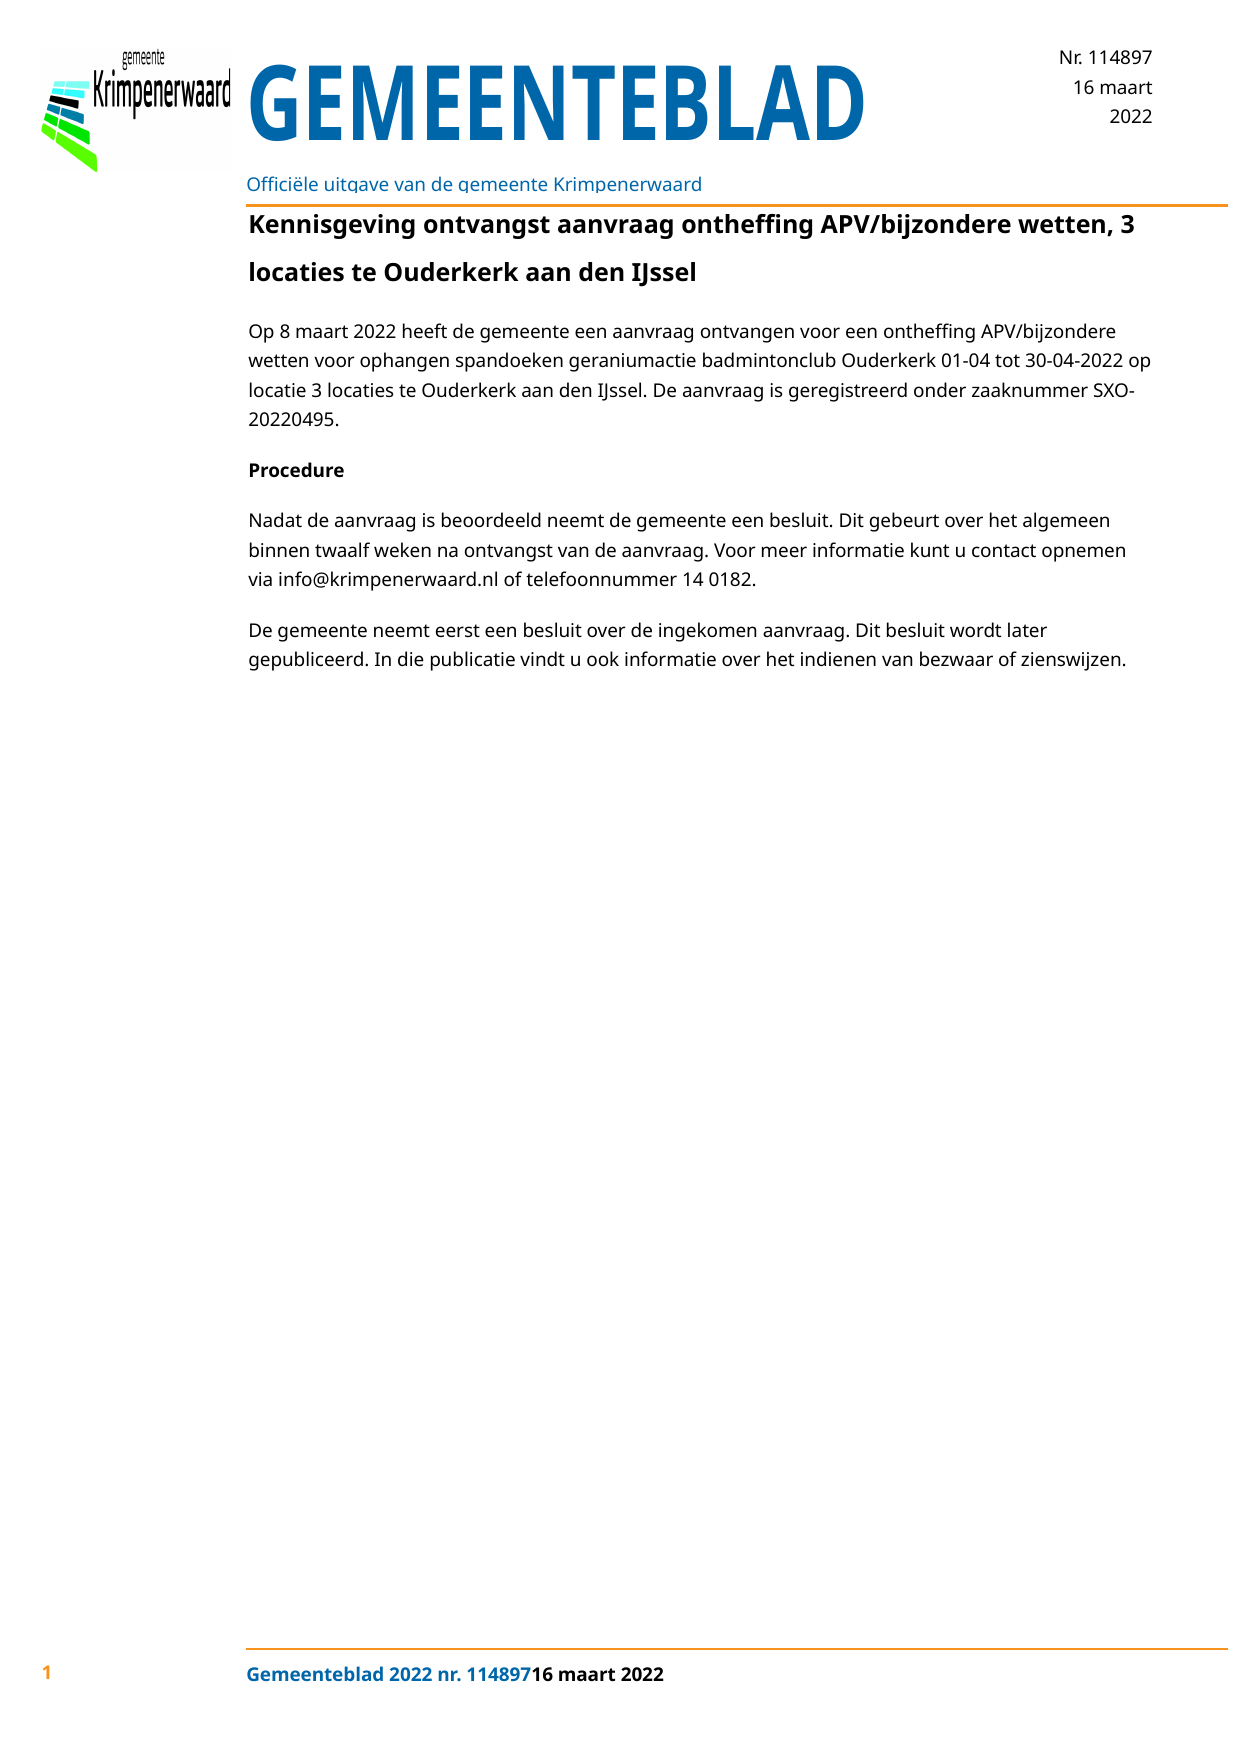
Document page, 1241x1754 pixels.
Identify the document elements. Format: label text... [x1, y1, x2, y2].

text Op 8 maart 2022 heeft de gemeente een aanvraag ontvangen voor een ontheffing APV/bijzondere wetten voor ophangen spandoeken geraniumactie badmintonclub Ouderkerk 01-04 tot 30-04-2022 op locatie 3 locaties te Ouderkerk aan den IJssel. De aanvraag is geregistreerd onder zaaknummer SXO-20220495. [248, 318, 1152, 432]
text Nadat de aanvraag is beoordeeld neemt de gemeente een besluit. Dit gebeurt over het algemeen binnen twaalf weken na ontvangst van de aanvraag. Voor meer informatie kunt u contact opnemen via info@krimpenerwaard.nl of telefoonnummer 14 0182. [248, 507, 1152, 592]
text De gemeente neemt eerst een besluit over de ingekomen aanvraag. Dit besluit wordt later gepubliceerd. In die publicatie vindt u ook informatie over het indienen van bezwaar of zienswijzen. [248, 617, 1152, 672]
text Procedure [248, 457, 1152, 483]
text Kennisgeving ontvangst aanvraag ontheffing APV/bijzondere wetten, 3 locaties te Ouderkerk aan den IJssel [248, 207, 1152, 288]
picture [41, 47, 231, 172]
